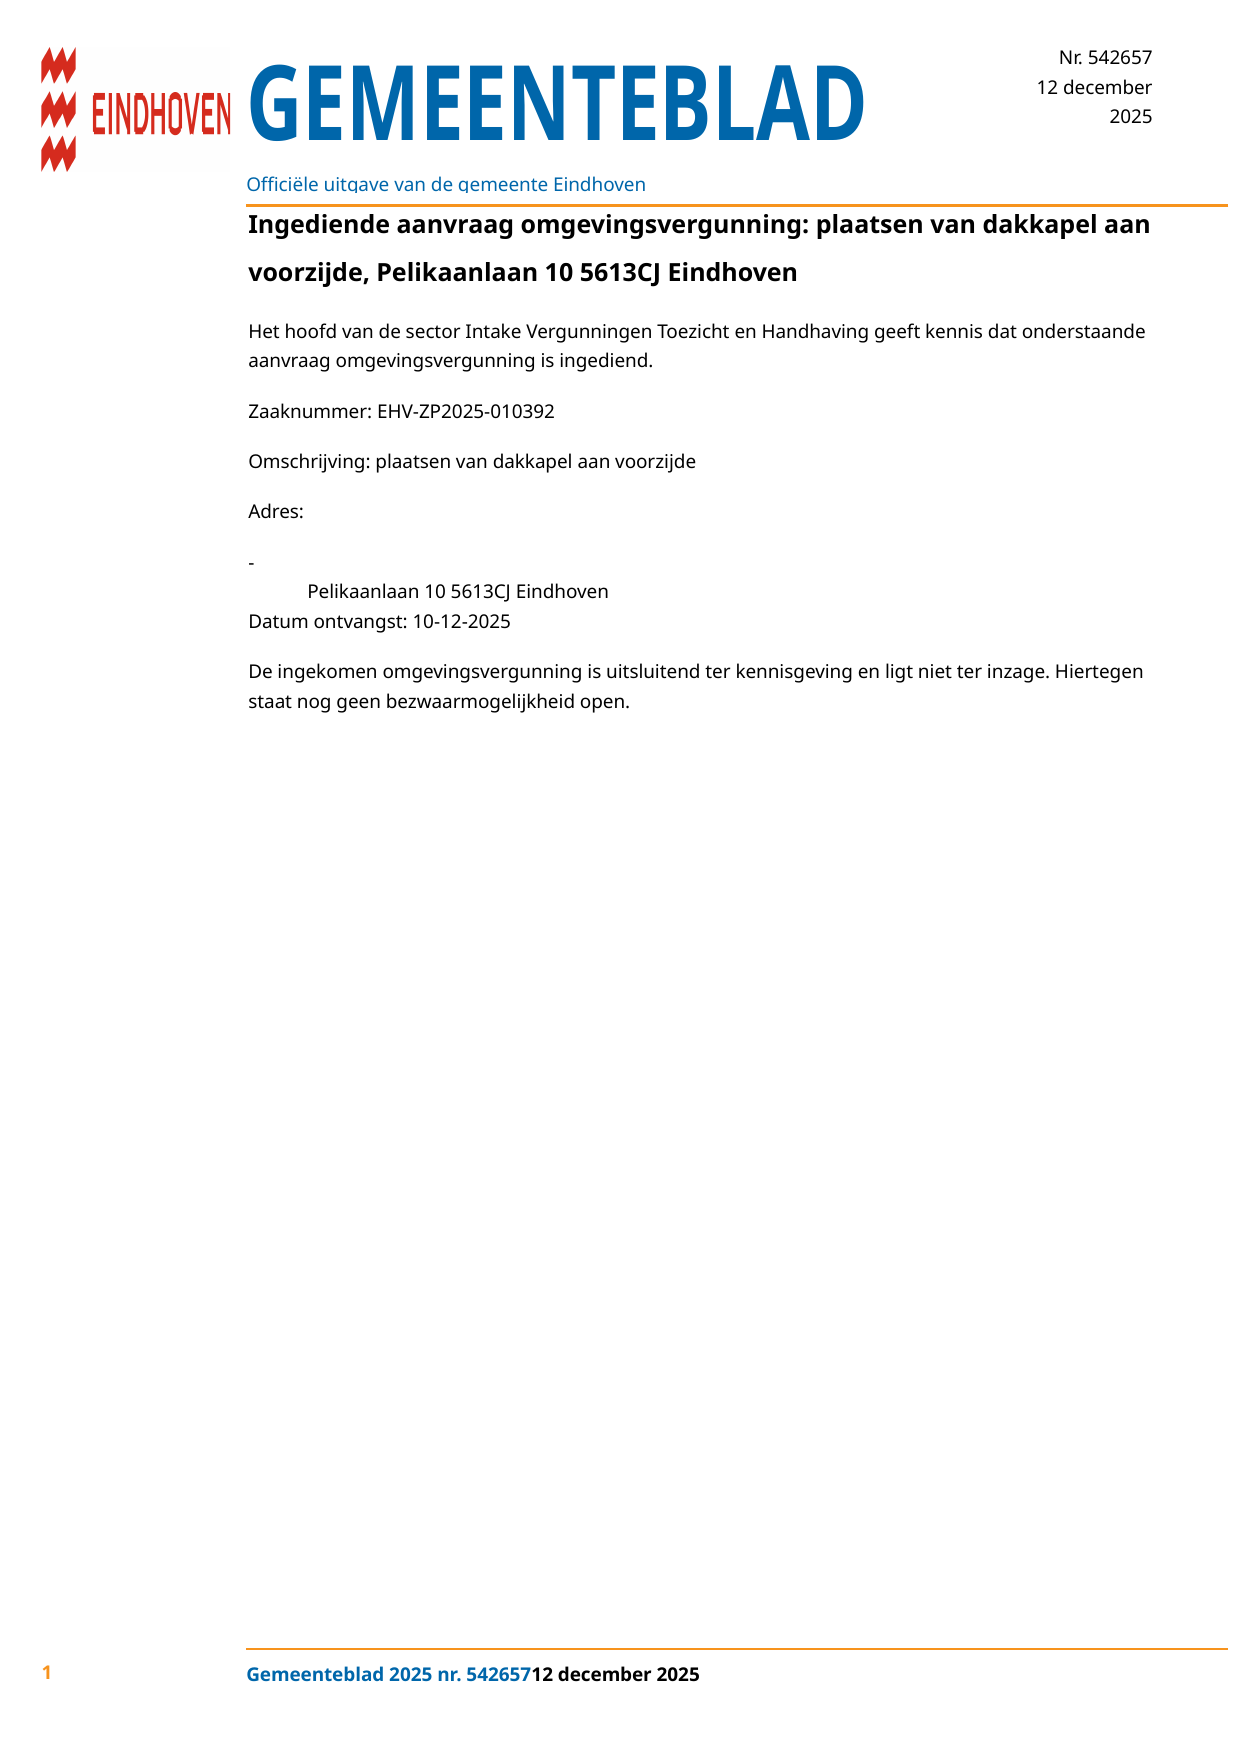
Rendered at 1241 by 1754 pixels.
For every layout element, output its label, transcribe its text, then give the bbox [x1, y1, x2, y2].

text De ingekomen omgevingsvergunning is uitsluitend ter kennisgeving en ligt niet ter inzage. Hiertegen staat nog geen bezwaarmogelijkheid open. [248, 659, 1152, 714]
text Adres: [248, 499, 1152, 524]
text Het hoofd van de sector Intake Vergunningen Toezicht en Handhaving geeft kennis dat onderstaande aanvraag omgevingsvergunning is ingediend. [248, 318, 1152, 373]
text Omschrijving: plaatsen van dakkapel aan voorzijde [248, 448, 1152, 474]
picture [41, 47, 231, 172]
text Zaaknummer: EHV-ZP2025-010392 [248, 398, 1152, 424]
text Ingediende aanvraag omgevingsvergunning: plaatsen van dakkapel aan voorzijde, Pelikaanlaan 10 5613CJ Eindhoven [248, 207, 1152, 288]
text Datum ontvangst: 10-12-2025 [248, 608, 1152, 634]
list Pelikaanlaan 10 5613CJ Eindhoven [248, 579, 1152, 604]
